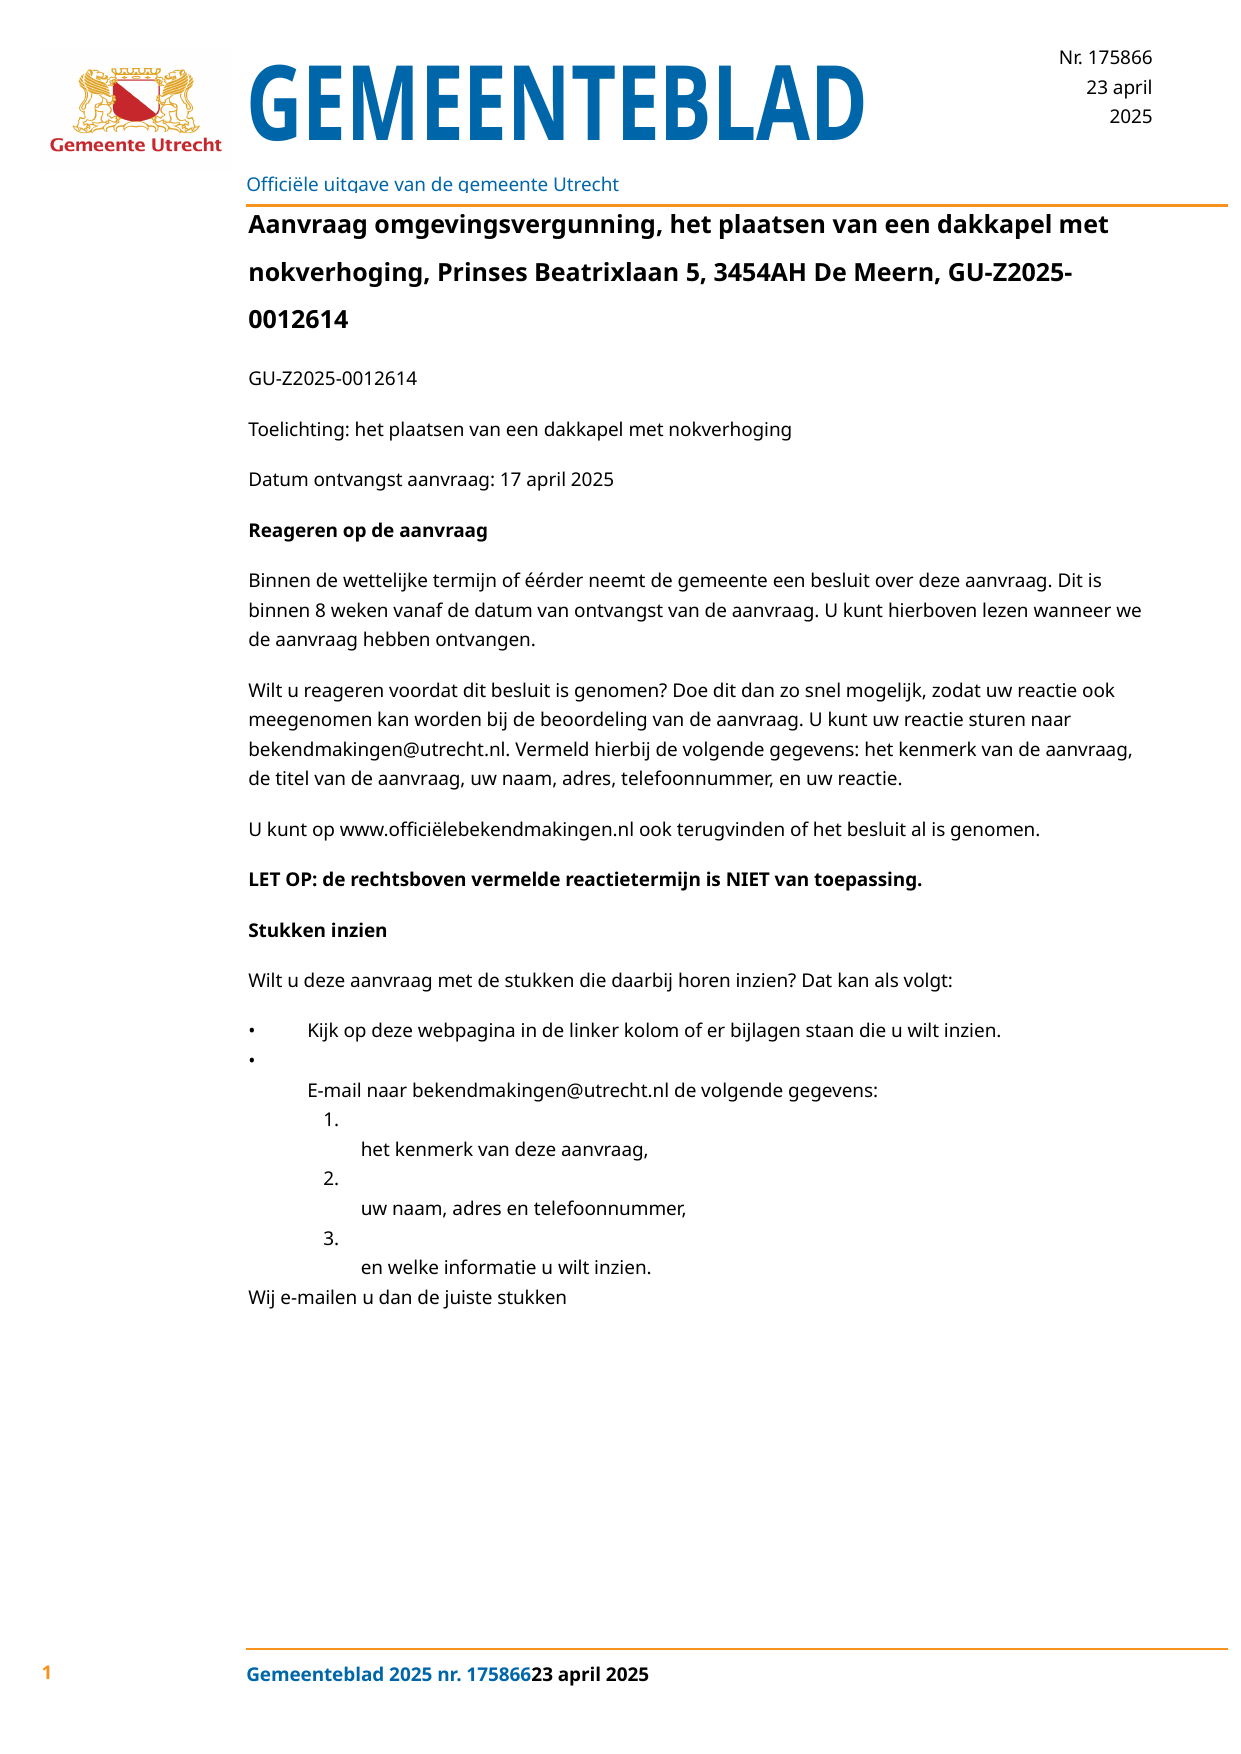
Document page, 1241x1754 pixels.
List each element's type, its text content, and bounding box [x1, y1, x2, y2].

text Datum ontvangst aanvraag: 17 april 2025 [248, 466, 1152, 492]
text Binnen de wettelijke termijn of éérder neemt de gemeente een besluit over deze aanvraag. Dit is binnen 8 weken vanaf de datum van ontvangst van de aanvraag. U kunt hierboven lezen wanneer we de aanvraag hebben ontvangen. [248, 567, 1152, 652]
text GU-Z2025-0012614 [248, 366, 1152, 391]
text Reageren op de aanvraag [248, 517, 1152, 542]
list E-mail naar bekendmakingen@utrecht.nl de volgende gegevens: [248, 1077, 1152, 1102]
text Wilt u deze aanvraag met de stukken die daarbij horen inzien? Dat kan als volgt: [248, 967, 1152, 993]
text Wij e-mailen u dan de juiste stukken [248, 1284, 1152, 1309]
text Wilt u reageren voordat dit besluit is genomen? Doe dit dan zo snel mogelijk, zodat uw reactie ook meegenomen kan worden bij de beoordeling van de aanvraag. U kunt uw reactie sturen naar bekendmakingen@utrecht.nl. Vermeld hierbij de volgende gegevens: het kenmerk van de aanvraag, de titel van de aanvraag, uw naam, adres, telefoonnummer, en uw reactie. [248, 677, 1152, 791]
list uw naam, adres en telefoonnummer, [323, 1195, 1152, 1221]
list het kenmerk van deze aanvraag, [323, 1136, 1152, 1162]
text U kunt op www.officiëlebekendmakingen.nl ook terugvinden of het besluit al is genomen. [248, 816, 1152, 842]
text Toelichting: het plaatsen van een dakkapel met nokverhoging [248, 416, 1152, 442]
list en welke informatie u wilt inzien. [323, 1254, 1152, 1280]
text Aanvraag omgevingsvergunning, het plaatsen van een dakkapel met nokverhoging, Prinses Beatrixlaan 5, 3454AH De Meern, GU-Z2025-0012614 [248, 207, 1152, 336]
list Kijk op deze webpagina in de linker kolom of er bijlagen staan die u wilt inzien. [248, 1018, 1152, 1043]
text LET OP: de rechtsboven vermelde reactietermijn is NIET van toepassing. [248, 866, 1152, 892]
picture [41, 47, 231, 172]
text Stukken inzien [248, 917, 1152, 942]
